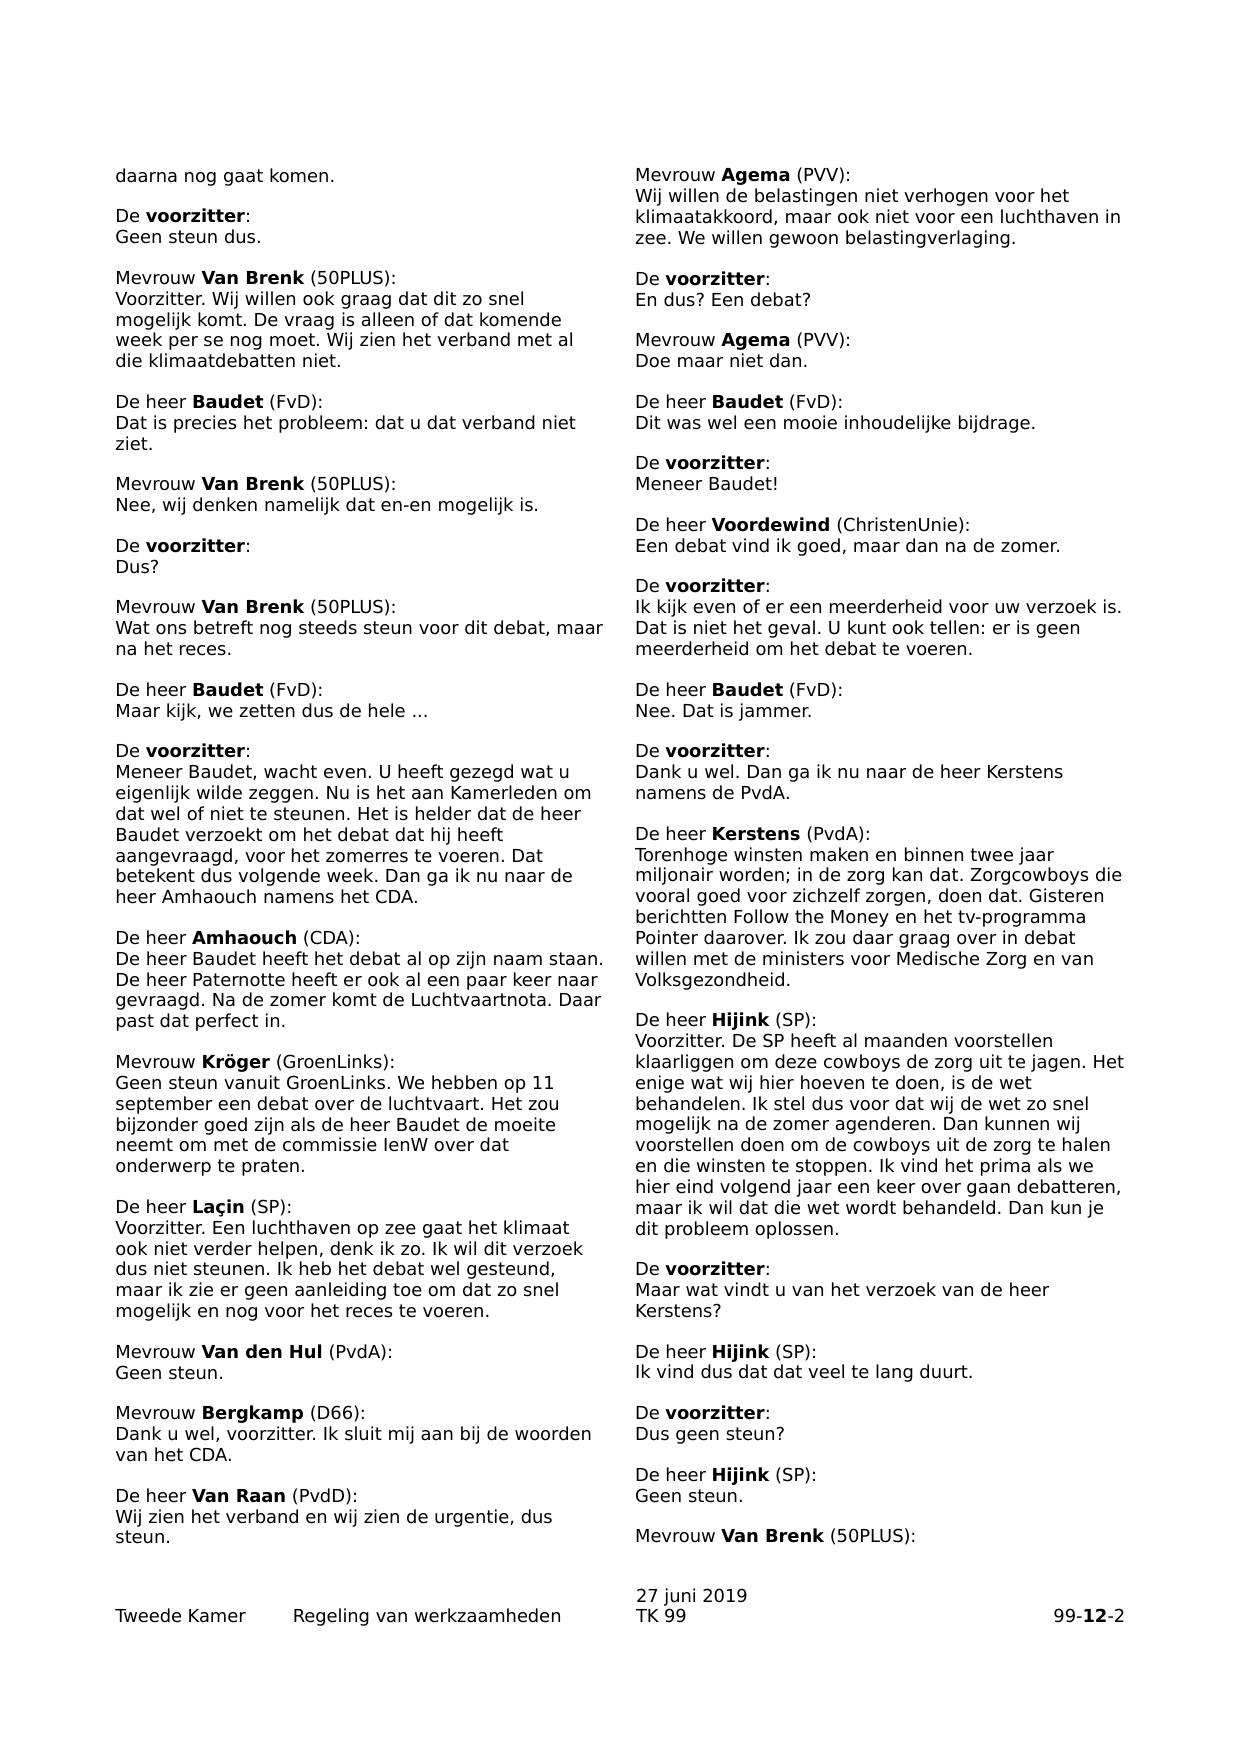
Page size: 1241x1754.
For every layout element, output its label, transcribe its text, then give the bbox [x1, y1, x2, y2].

text Geen steun. [115, 1362, 605, 1383]
text De heer Baudet heeft het debat al op zijn naam staan. De heer Paternotte heeft er ook al een paar keer naar gevraagd. Na de zomer komt de Luchtvaartnota. Daar past dat perfect in. [115, 948, 605, 1032]
text Wij willen de belastingen niet verhogen voor het klimaatakkoord, maar ook niet voor een luchthaven in zee. We willen gewoon belastingverlaging. [635, 186, 1125, 248]
text Dat is precies het probleem: dat u dat verband niet ziet. [115, 412, 605, 454]
text Ik kijk even of er een meerderheid voor uw verzoek is. Dat is niet het geval. U kunt ook tellen: er is geen meerderheid om het debat te voeren. [635, 597, 1125, 659]
text De voorzitter: [115, 741, 605, 762]
text De voorzitter: [115, 206, 605, 227]
text Een debat vind ik goed, maar dan na de zomer. [635, 536, 1125, 556]
text Mevrouw Van Brenk (50PLUS): [115, 474, 605, 495]
text Maar kijk, we zetten dus de hele ... [115, 700, 605, 721]
text Torenhoge winsten maken en binnen twee jaar miljonair worden; in de zorg kan dat. Zorgcowboys die vooral goed voor zichzelf zorgen, doen dat. Gisteren berichtten Follow the Money en het tv-programma Pointer daarover. Ik zou daar graag over in debat willen met de ministers voor Medische Zorg en van Volksgezondheid. [635, 844, 1125, 990]
text En dus? Een debat? [635, 289, 1125, 310]
text Dus? [115, 556, 605, 577]
text Meneer Baudet! [635, 474, 1125, 495]
text De voorzitter: [635, 453, 1125, 474]
text Mevrouw Van den Hul (PvdA): [115, 1342, 605, 1362]
text Mevrouw Van Brenk (50PLUS): [115, 597, 605, 618]
text De heer Hijink (SP): [635, 1010, 1125, 1031]
text De voorzitter: [635, 741, 1125, 762]
text Ik vind dus dat dat veel te lang duurt. [635, 1362, 1125, 1383]
text De heer Hijink (SP): [635, 1465, 1125, 1485]
text De heer Van Raan (PvdD): [115, 1486, 605, 1506]
text De heer Voordewind (ChristenUnie): [635, 515, 1125, 536]
text Voorzitter. Wij willen ook graag dat dit zo snel mogelijk komt. De vraag is alleen of dat komende week per se nog moet. Wij zien het verband met al die klimaatdebatten niet. [115, 288, 605, 372]
text De heer Laçin (SP): [115, 1197, 605, 1217]
text De voorzitter: [115, 536, 605, 556]
text De voorzitter: [635, 268, 1125, 289]
text De heer Baudet (FvD): [635, 392, 1125, 412]
text De voorzitter: [635, 1403, 1125, 1424]
text De heer Baudet (FvD): [115, 680, 605, 700]
text Nee. Dat is jammer. [635, 700, 1125, 721]
text Wij zien het verband en wij zien de urgentie, dus steun. [115, 1506, 605, 1548]
text daarna nog gaat komen. [115, 165, 605, 186]
text Voorzitter. Een luchthaven op zee gaat het klimaat ook niet verder helpen, denk ik zo. Ik wil dit verzoek dus niet steunen. Ik heb het debat wel gesteund, maar ik zie er geen aanleiding toe om dat zo snel mogelijk en nog voor het reces te voeren. [115, 1217, 605, 1322]
text Mevrouw Van Brenk (50PLUS): [115, 268, 605, 288]
text De heer Hijink (SP): [635, 1342, 1125, 1362]
text Dank u wel, voorzitter. Ik sluit mij aan bij de woorden van het CDA. [115, 1424, 605, 1466]
text Meneer Baudet, wacht even. U heeft gezegd wat u eigenlijk wilde zeggen. Nu is het aan Kamerleden om dat wel of niet te steunen. Het is helder dat de heer Baudet verzoekt om het debat dat hij heeft aangevraagd, voor het zomerres te voeren. Dat betekent dus volgende week. Dan ga ik nu naar de heer Amhaouch namens het CDA. [115, 762, 605, 908]
text Wat ons betreft nog steeds steun voor dit debat, maar na het reces. [115, 618, 605, 660]
text Mevrouw Van Brenk (50PLUS): [635, 1526, 1125, 1547]
text Dus geen steun? [635, 1424, 1125, 1445]
text Maar wat vindt u van het verzoek van de heer Kerstens? [635, 1280, 1125, 1322]
text Dank u wel. Dan ga ik nu naar de heer Kerstens namens de PvdA. [635, 762, 1125, 803]
text Geen steun vanuit GroenLinks. We hebben op 11 september een debat over de luchtvaart. Het zou bijzonder goed zijn als de heer Baudet de moeite neemt om met de commissie IenW over dat onderwerp te praten. [115, 1073, 605, 1177]
text De heer Kerstens (PvdA): [635, 823, 1125, 844]
text De heer Baudet (FvD): [635, 679, 1125, 700]
text Geen steun. [635, 1485, 1125, 1506]
text De heer Baudet (FvD): [115, 392, 605, 412]
text Mevrouw Agema (PVV): [635, 330, 1125, 351]
text De voorzitter: [635, 576, 1125, 597]
text Mevrouw Bergkamp (D66): [115, 1403, 605, 1424]
text Geen steun dus. [115, 227, 605, 248]
text Mevrouw Kröger (GroenLinks): [115, 1052, 605, 1073]
text Dit was wel een mooie inhoudelijke bijdrage. [635, 412, 1125, 433]
text Mevrouw Agema (PVV): [635, 165, 1125, 186]
text Nee, wij denken namelijk dat en-en mogelijk is. [115, 495, 605, 516]
text De voorzitter: [635, 1259, 1125, 1280]
text Doe maar niet dan. [635, 351, 1125, 372]
text Voorzitter. De SP heeft al maanden voorstellen klaarliggen om deze cowboys de zorg uit te jagen. Het enige wat wij hier hoeven te doen, is de wet behandelen. Ik stel dus voor dat wij de wet zo snel mogelijk na de zomer agenderen. Dan kunnen wij voorstellen doen om de cowboys uit de zorg te halen en die winsten te stoppen. Ik vind het prima als we hier eind volgend jaar een keer over gaan debatteren, maar ik wil dat die wet wordt behandeld. Dan kun je dit probleem oplossen. [635, 1031, 1125, 1239]
text De heer Amhaouch (CDA): [115, 928, 605, 948]
